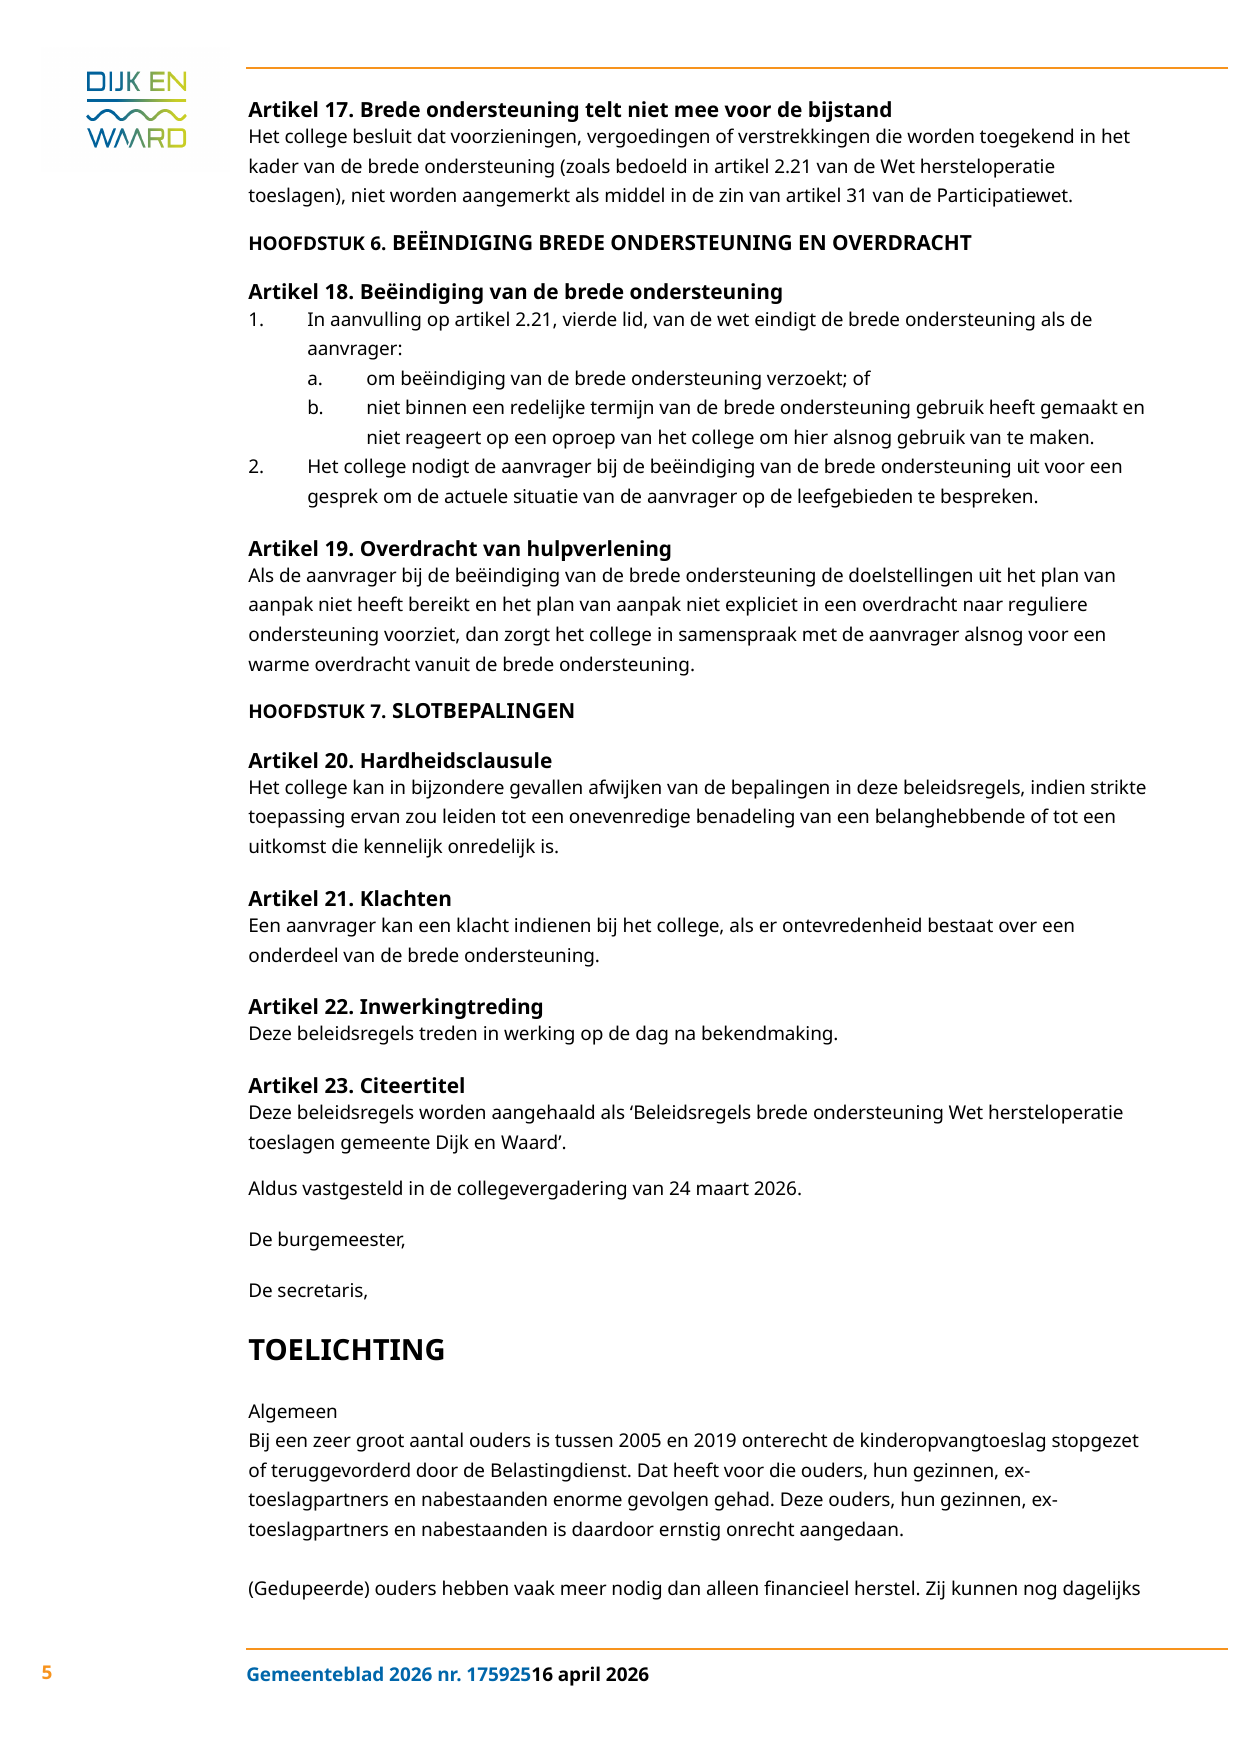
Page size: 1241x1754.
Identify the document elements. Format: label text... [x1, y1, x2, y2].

text Artikel 23. Citeertitel [248, 1071, 1152, 1099]
text Artikel 19. Overdracht van hulpverlening [248, 534, 1152, 562]
list niet binnen een redelijke termijn van de brede ondersteuning gebruik heeft gemaakt en niet reageert op een oproep van het college om hier alsnog gebruik van te maken. [307, 394, 1152, 450]
text Het college besluit dat voorzieningen, vergoedingen of verstrekkingen die worden toegekend in het kader van de brede ondersteuning (zoals bedoeld in artikel 2.21 van de Wet hersteloperatie toeslagen), niet worden aangemerkt als middel in de zin van artikel 31 van de Participatiewet. [248, 123, 1152, 208]
text Deze beleidsregels treden in werking op de dag na bekendmaking. [248, 1021, 1152, 1046]
text Algemeen [248, 1398, 1152, 1424]
text Artikel 22. Inwerkingtreding [248, 992, 1152, 1021]
text (Gedupeerde) ouders hebben vaak meer nodig dan alleen financieel herstel. Zij kunnen nog dagelijks [248, 1575, 1152, 1601]
text HOOFDSTUK 6. BEËINDIGING BREDE ONDERSTEUNING EN OVERDRACHT [248, 228, 1152, 256]
picture [41, 47, 231, 172]
list om beëindiging van de brede ondersteuning verzoekt; of [307, 365, 1152, 391]
text Bij een zeer groot aantal ouders is tussen 2005 en 2019 onterecht de kinderopvangtoeslag stopgezet of teruggevorderd door de Belastingdienst. Dat heeft voor die ouders, hun gezinnen, ex-toeslagpartners en nabestaanden enorme gevolgen gehad. Deze ouders, hun gezinnen, ex-toeslagpartners en nabestaanden is daardoor ernstig onrecht aangedaan. [248, 1427, 1152, 1542]
text Aldus vastgesteld in de collegevergadering van 24 maart 2026. [248, 1175, 1152, 1200]
list Het college nodigt de aanvrager bij de beëindiging van de brede ondersteuning uit voor een gesprek om de actuele situatie van de aanvrager op de leefgebieden te bespreken. [248, 454, 1152, 509]
text Artikel 20. Hardheidsclausule [248, 746, 1152, 774]
text Artikel 21. Klachten [248, 884, 1152, 912]
text De burgemeester, [248, 1226, 1152, 1252]
text Het college kan in bijzondere gevallen afwijken van de bepalingen in deze beleidsregels, indien strikte toepassing ervan zou leiden tot een onevenredige benadeling van een belanghebbende of tot een uitkomst die kennelijk onredelijk is. [248, 774, 1152, 859]
text Als de aanvrager bij de beëindiging van de brede ondersteuning de doelstellingen uit het plan van aanpak niet heeft bereikt en het plan van aanpak niet expliciet in een overdracht naar reguliere ondersteuning voorziet, dan zorgt het college in samenspraak met de aanvrager alsnog voor een warme overdracht vanuit de brede ondersteuning. [248, 562, 1152, 677]
text Een aanvrager kan een klacht indienen bij het college, als er ontevredenheid bestaat over een onderdeel van de brede ondersteuning. [248, 912, 1152, 967]
text HOOFDSTUK 7. SLOTBEPALINGEN [248, 696, 1152, 725]
text Deze beleidsregels worden aangehaald als ‘Beleidsregels brede ondersteuning Wet hersteloperatie toeslagen gemeente Dijk en Waard’. [248, 1099, 1152, 1155]
text Artikel 17. Brede ondersteuning telt niet mee voor de bijstand [248, 95, 1152, 123]
text TOELICHTING [248, 1329, 1152, 1369]
list In aanvulling op artikel 2.21, vierde lid, van de wet eindigt de brede ondersteuning als de aanvrager: [248, 306, 1152, 361]
text Artikel 18. Beëindiging van de brede ondersteuning [248, 277, 1152, 306]
text De secretaris, [248, 1278, 1152, 1303]
